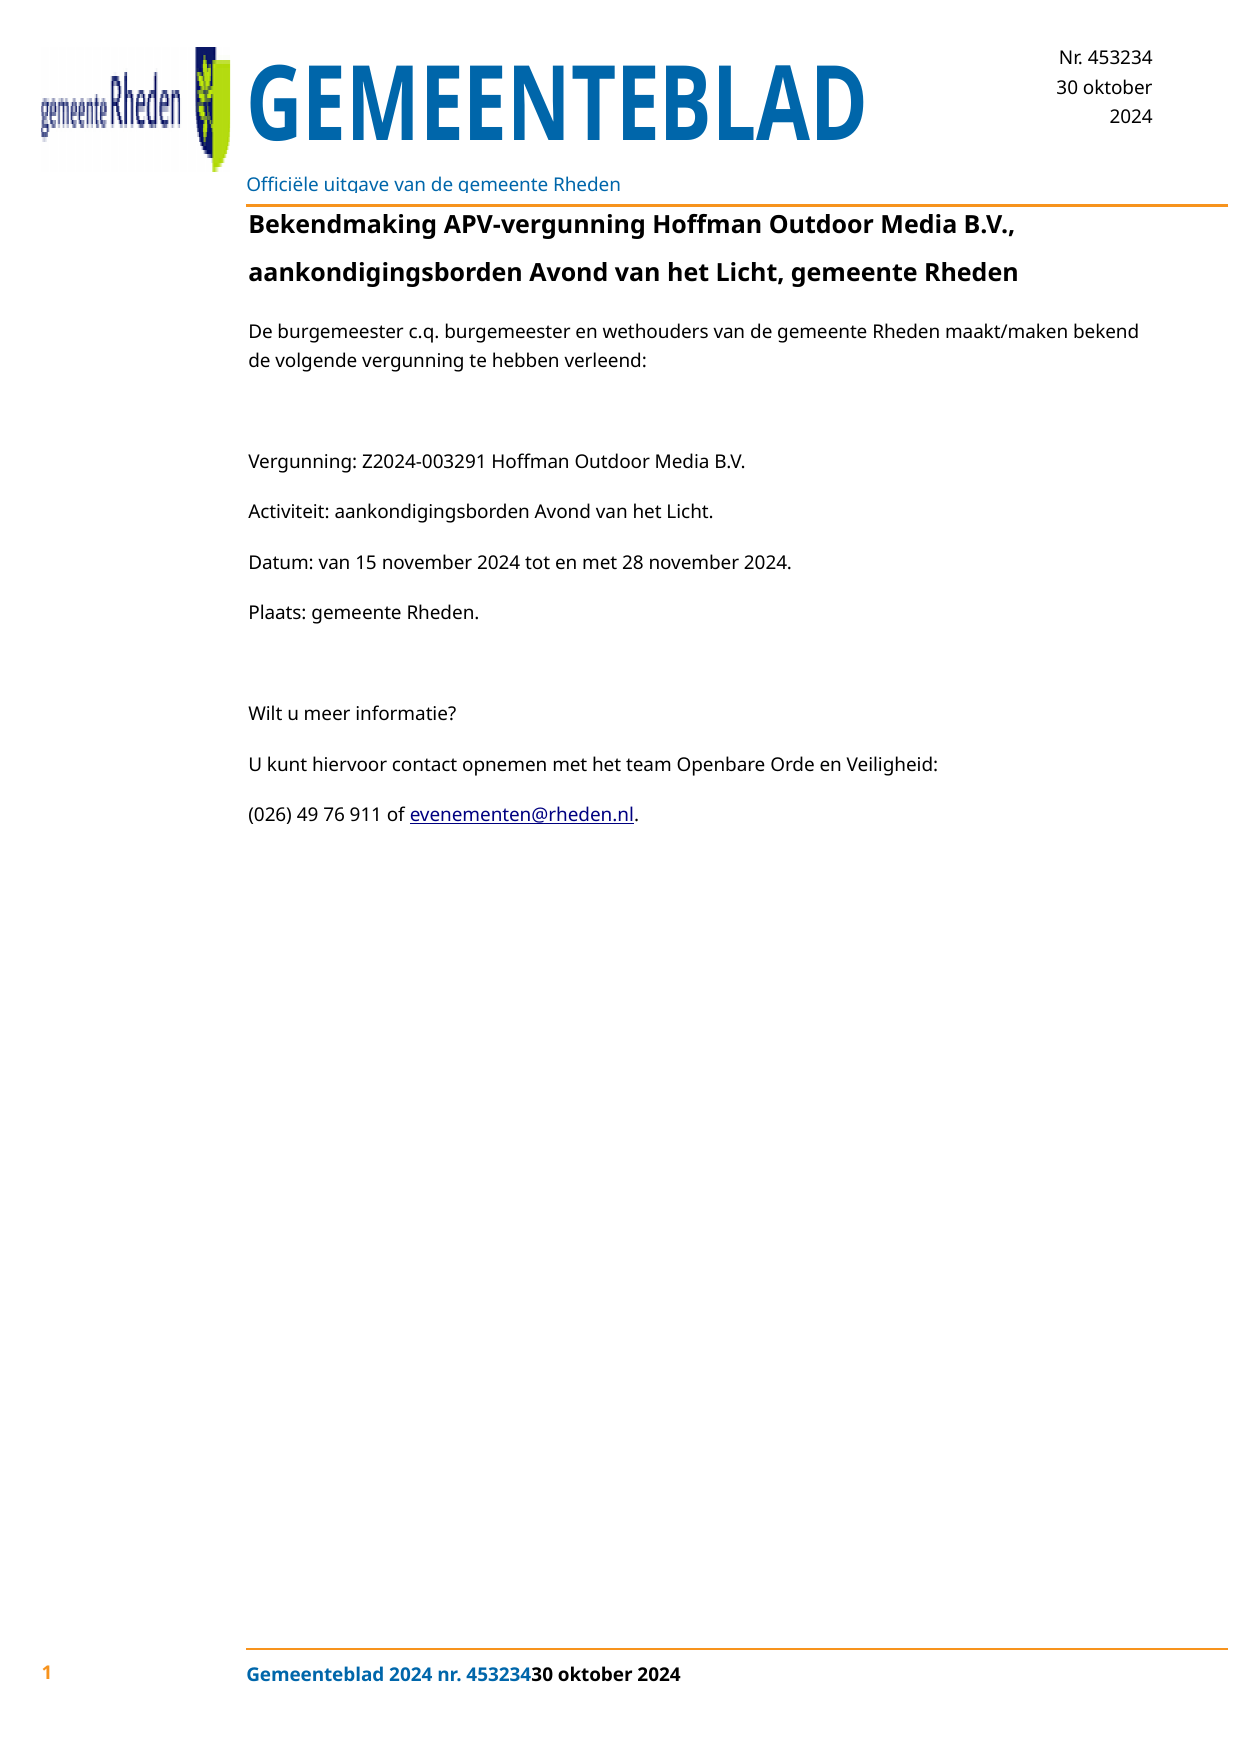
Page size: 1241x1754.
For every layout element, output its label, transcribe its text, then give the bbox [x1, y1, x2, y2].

text Datum: van 15 november 2024 tot en met 28 november 2024. [248, 549, 1152, 575]
text U kunt hiervoor contact opnemen met het team Openbare Orde en Veiligheid: [248, 751, 1152, 777]
text Bekendmaking APV-vergunning Hoffman Outdoor Media B.V., aankondigingsborden Avond van het Licht, gemeente Rheden [248, 207, 1152, 288]
text (026) 49 76 911 of evenementen@rheden.nl. [248, 801, 1152, 827]
text De burgemeester c.q. burgemeester en wethouders van de gemeente Rheden maakt/maken bekend de volgende vergunning te hebben verleend: [248, 318, 1152, 373]
text Activiteit: aankondigingsborden Avond van het Licht. [248, 499, 1152, 524]
text Wilt u meer informatie? [248, 700, 1152, 726]
text Vergunning: Z2024-003291 Hoffman Outdoor Media B.V. [248, 448, 1152, 474]
picture [41, 47, 231, 172]
text Plaats: gemeente Rheden. [248, 599, 1152, 625]
